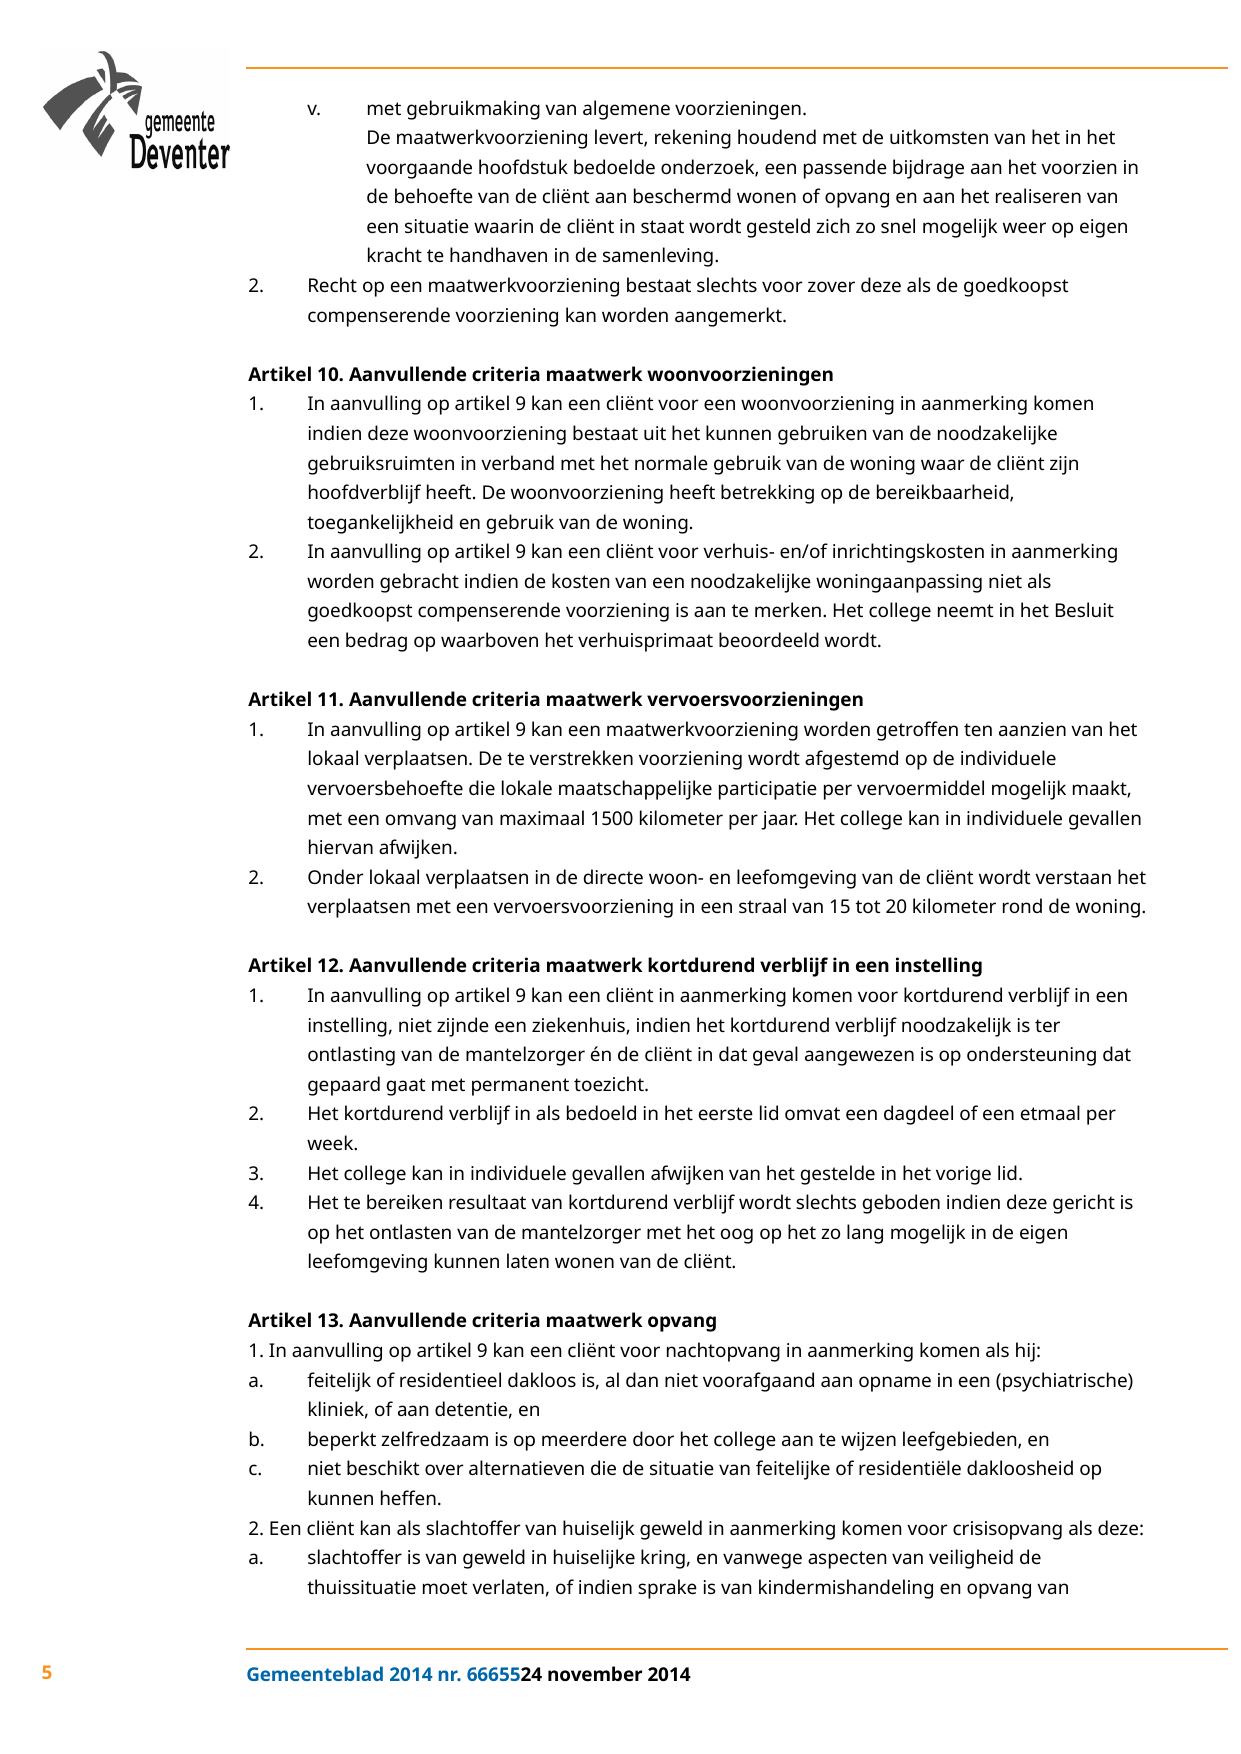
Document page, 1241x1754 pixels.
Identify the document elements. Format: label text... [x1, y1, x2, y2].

list Recht op een maatwerkvoorziening bestaat slechts voor zover deze als de goedkoopst compenserende voorziening kan worden aangemerkt. [248, 272, 1152, 328]
text 1. In aanvulling op artikel 9 kan een cliënt voor nachtopvang in aanmerking komen als hij: [248, 1337, 1152, 1363]
text Artikel 13. Aanvullende criteria maatwerk opvang [248, 1308, 1152, 1333]
list In aanvulling op artikel 9 kan een maatwerkvoorziening worden getroffen ten aanzien van het lokaal verplaatsen. De te verstrekken voorziening wordt afgestemd op de individuele vervoersbehoefte die lokale maatschappelijke participatie per vervoermiddel mogelijk maakt, met een omvang van maximaal 1500 kilometer per jaar. Het college kan in individuele gevallen hiervan afwijken. [248, 716, 1152, 860]
text Artikel 10. Aanvullende criteria maatwerk woonvoorzieningen [248, 361, 1152, 387]
list Het college kan in individuele gevallen afwijken van het gestelde in het vorige lid. [248, 1160, 1152, 1186]
text Artikel 11. Aanvullende criteria maatwerk vervoersvoorzieningen [248, 686, 1152, 712]
list feitelijk of residentieel dakloos is, al dan niet voorafgaand aan opname in een (psychiatrische) kliniek, of aan detentie, en [248, 1367, 1152, 1422]
list beperkt zelfredzaam is op meerdere door het college aan te wijzen leefgebieden, en [248, 1426, 1152, 1452]
list In aanvulling op artikel 9 kan een cliënt in aanmerking komen voor kortdurend verblijf in een instelling, niet zijnde een ziekenhuis, indien het kortdurend verblijf noodzakelijk is ter ontlasting van de mantelzorger én de cliënt in dat geval aangewezen is op ondersteuning dat gepaard gaat met permanent toezicht. [248, 982, 1152, 1097]
list In aanvulling op artikel 9 kan een cliënt voor een woonvoorziening in aanmerking komen indien deze woonvoorziening bestaat uit het kunnen gebruiken van de noodzakelijke gebruiksruimten in verband met het normale gebruik van de woning waar de cliënt zijn hoofdverblijf heeft. De woonvoorziening heeft betrekking op de bereikbaarheid, toegankelijkheid en gebruik van de woning. [248, 391, 1152, 535]
list niet beschikt over alternatieven die de situatie van feitelijke of residentiële dakloosheid op kunnen heffen. [248, 1456, 1152, 1511]
list In aanvulling op artikel 9 kan een cliënt voor verhuis- en/of inrichtingskosten in aanmerking worden gebracht indien de kosten van een noodzakelijke woningaanpassing niet als goedkoopst compenserende voorziening is aan te merken. Het college neemt in het Besluit een bedrag op waarboven het verhuisprimaat beoordeeld wordt. [248, 538, 1152, 653]
picture [41, 47, 231, 172]
text Artikel 12. Aanvullende criteria maatwerk kortdurend verblijf in een instelling [248, 953, 1152, 978]
list slachtoffer is van geweld in huiselijke kring, en vanwege aspecten van veiligheid de thuissituatie moet verlaten, of indien sprake is van kindermishandeling en opvang van [248, 1544, 1152, 1600]
list De maatwerkvoorziening levert, rekening houdend met de uitkomsten van het in het voorgaande hoofdstuk bedoelde onderzoek, een passende bijdrage aan het voorzien in de behoefte van de cliënt aan beschermd wonen of opvang en aan het realiseren van een situatie waarin de cliënt in staat wordt gesteld zich zo snel mogelijk weer op eigen kracht te handhaven in de samenleving. [307, 124, 1152, 268]
list met gebruikmaking van algemene voorzieningen. [307, 95, 1152, 121]
text 2. Een cliënt kan als slachtoffer van huiselijk geweld in aanmerking komen voor crisisopvang als deze: [248, 1515, 1152, 1541]
list Het kortdurend verblijf in als bedoeld in het eerste lid omvat een dagdeel of een etmaal per week. [248, 1101, 1152, 1156]
list Het te bereiken resultaat van kortdurend verblijf wordt slechts geboden indien deze gericht is op het ontlasten van de mantelzorger met het oog op het zo lang mogelijk in de eigen leefomgeving kunnen laten wonen van de cliënt. [248, 1189, 1152, 1274]
list Onder lokaal verplaatsen in de directe woon- en leefomgeving van de cliënt wordt verstaan het verplaatsen met een vervoersvoorziening in een straal van 15 tot 20 kilometer rond de woning. [248, 864, 1152, 919]
